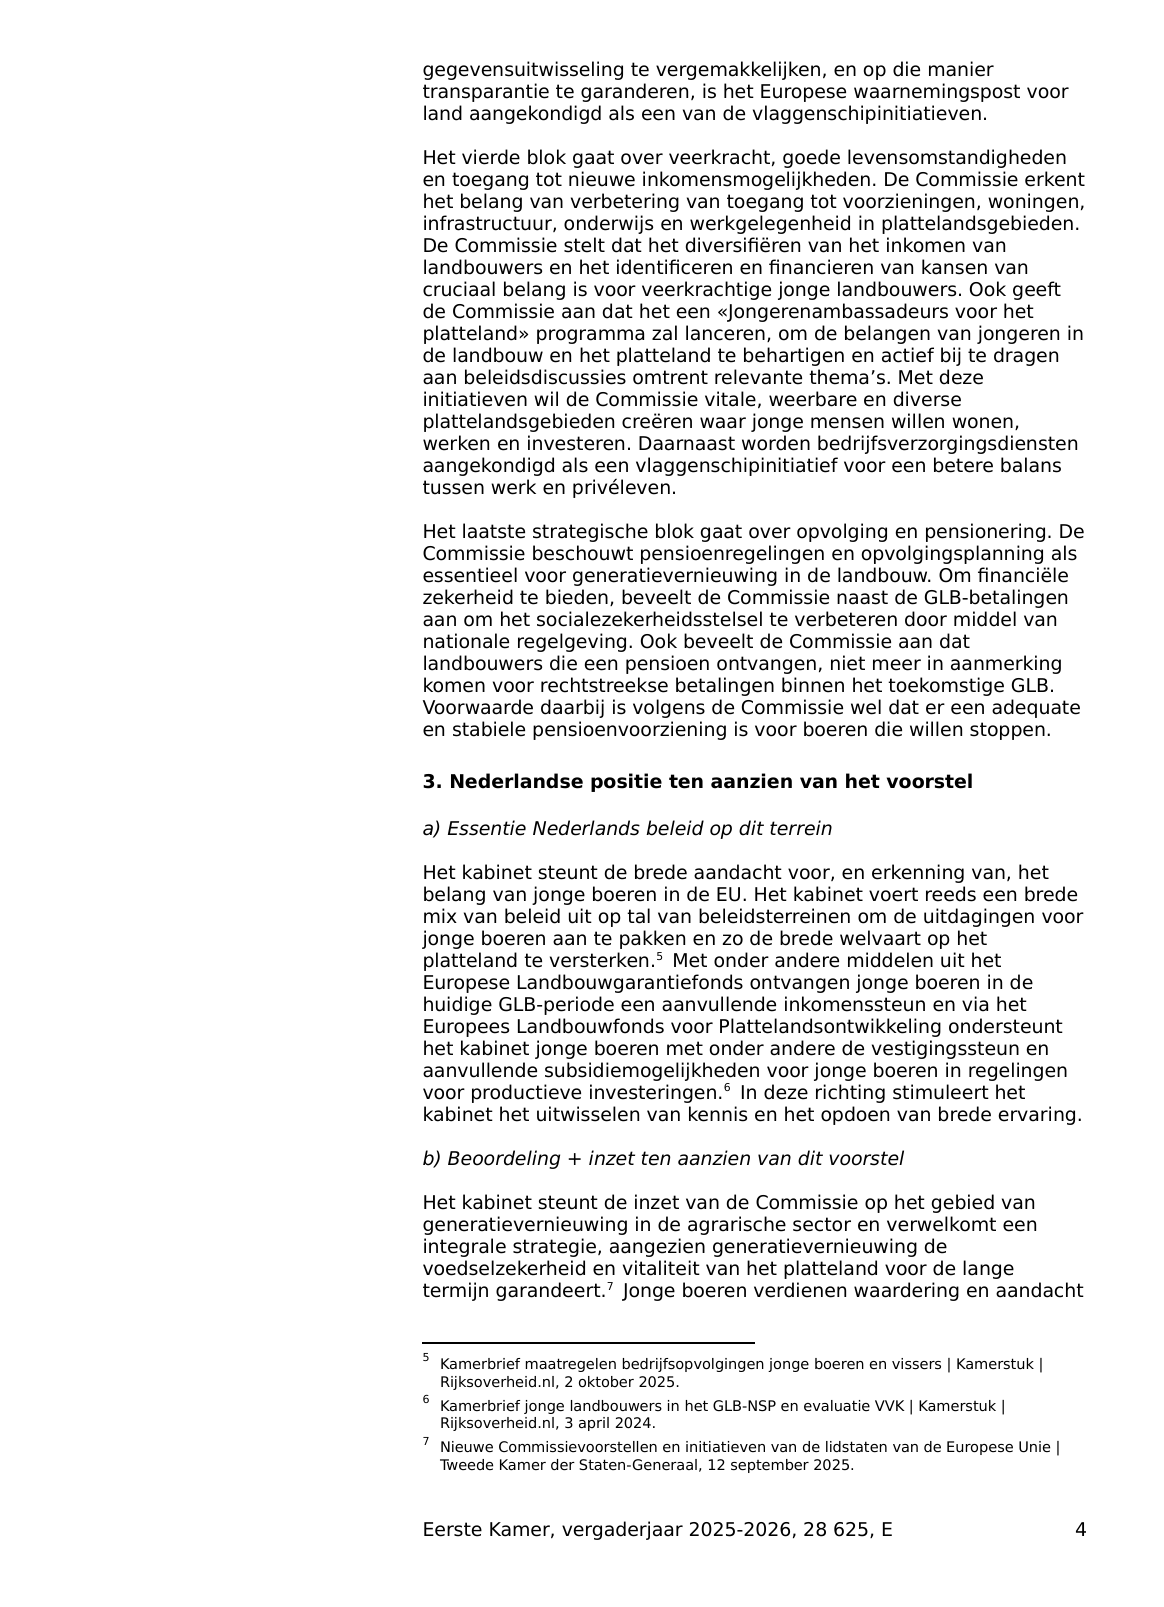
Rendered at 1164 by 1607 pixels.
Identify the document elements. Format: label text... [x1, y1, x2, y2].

subtitle a) Essentie Nederlands beleid op dit terrein [422, 818, 1087, 840]
text Nieuwe Commissievoorstellen en initiatieven van de lidstaten van de Europese Unie | Tweede Kamer der Staten-Generaal, 12 september 2025. [422, 1435, 1087, 1474]
text Kamerbrief jonge landbouwers in het GLB-NSP en evaluatie VVK | Kamerstuk | Rijksoverheid.nl, 3 april 2024. [422, 1393, 1087, 1432]
subtitle 3. Nederlandse positie ten aanzien van het voorstel [422, 771, 1087, 793]
text Het kabinet steunt de inzet van de Commissie op het gebied van generatievernieuwing in de agrarische sector en verwelkomt een integrale strategie, aangezien generatievernieuwing de voedselzekerheid en vitaliteit van het platteland voor de lange termijn garandeert. Jonge boeren verdienen waardering en aandacht [422, 1192, 1087, 1302]
text Het vierde blok gaat over veerkracht, goede levensomstandigheden en toegang tot nieuwe inkomensmogelijkheden. De Commissie erkent het belang van verbetering van toegang tot voorzieningen, woningen, infrastructuur, onderwijs en werkgelegenheid in plattelandsgebieden. De Commissie stelt dat het diversifiëren van het inkomen van landbouwers en het identificeren en financieren van kansen van cruciaal belang is voor veerkrachtige jonge landbouwers. Ook geeft de Commissie aan dat het een «Jongerenambassadeurs voor het platteland» programma zal lanceren, om de belangen van jongeren in de landbouw en het platteland te behartigen en actief bij te dragen aan beleidsdiscussies omtrent relevante thema’s. Met deze initiatieven wil de Commissie vitale, weerbare en diverse plattelandsgebieden creëren waar jonge mensen willen wonen, werken en investeren. Daarnaast worden bedrijfsverzorgingsdiensten aangekondigd als een vlaggenschipinitiatief voor een betere balans tussen werk en privéleven. [422, 147, 1087, 499]
text Kamerbrief maatregelen bedrijfsopvolgingen jonge boeren en vissers | Kamerstuk | Rijksoverheid.nl, 2 oktober 2025. [422, 1352, 1087, 1391]
text Het kabinet steunt de brede aandacht voor, en erkenning van, het belang van jonge boeren in de EU. Het kabinet voert reeds een brede mix van beleid uit op tal van beleidsterreinen om de uitdagingen voor jonge boeren aan te pakken en zo de brede welvaart op het platteland te versterken. Met onder andere middelen uit het Europese Landbouwgarantiefonds ontvangen jonge boeren in de huidige GLB-periode een aanvullende inkomenssteun en via het Europees Landbouwfonds voor Plattelandsontwikkeling ondersteunt het kabinet jonge boeren met onder andere de vestigingssteun en aanvullende subsidiemogelijkheden voor jonge boeren in regelingen voor productieve investeringen. In deze richting stimuleert het kabinet het uitwisselen van kennis en het opdoen van brede ervaring. [422, 862, 1087, 1126]
subtitle b) Beoordeling + inzet ten aanzien van dit voorstel [422, 1148, 1087, 1170]
text Het laatste strategische blok gaat over opvolging en pensionering. De Commissie beschouwt pensioenregelingen en opvolgingsplanning als essentieel voor generatievernieuwing in de landbouw. Om financiële zekerheid te bieden, beveelt de Commissie naast de GLB-betalingen aan om het socialezekerheidsstelsel te verbeteren door middel van nationale regelgeving. Ook beveelt de Commissie aan dat landbouwers die een pensioen ontvangen, niet meer in aanmerking komen voor rechtstreekse betalingen binnen het toekomstige GLB. Voorwaarde daarbij is volgens de Commissie wel dat er een adequate en stabiele pensioenvoorziening is voor boeren die willen stoppen. [422, 521, 1087, 741]
text gegevensuitwisseling te vergemakkelijken, en op die manier transparantie te garanderen, is het Europese waarnemingspost voor land aangekondigd als een van de vlaggenschipinitiatieven. [422, 59, 1087, 125]
